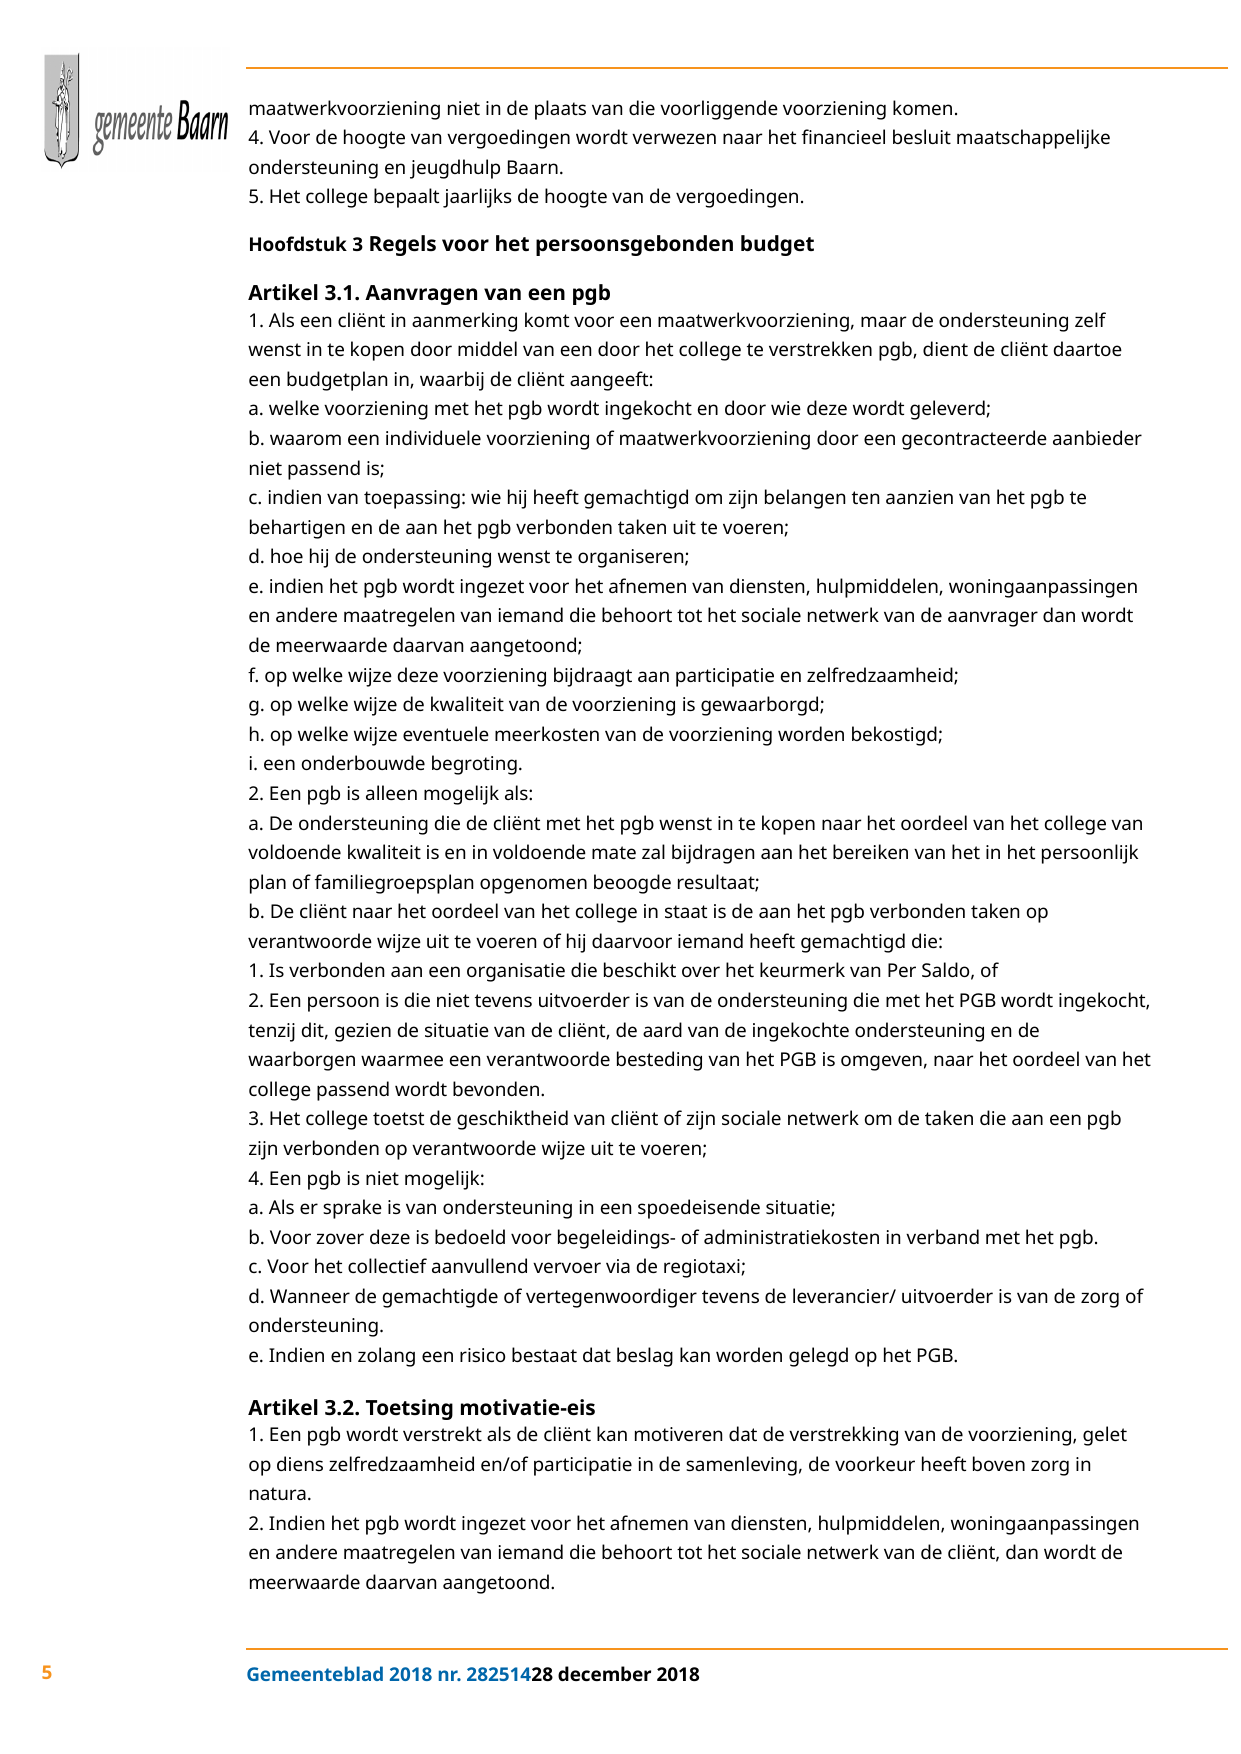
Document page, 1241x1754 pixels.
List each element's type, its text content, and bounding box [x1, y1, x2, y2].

text Artikel 3.2. Toetsing motivatie-eis [248, 1393, 1152, 1421]
text 2. Indien het pgb wordt ingezet voor het afnemen van diensten, hulpmiddelen, woningaanpassingen en andere maatregelen van iemand die behoort tot het sociale netwerk van de cliënt, dan wordt de meerwaarde daarvan aangetoond. [248, 1510, 1152, 1595]
text Hoofdstuk 3 Regels voor het persoonsgebonden budget [248, 229, 1152, 258]
text a. De ondersteuning die de cliënt met het pgb wenst in te kopen naar het oordeel van het college van voldoende kwaliteit is en in voldoende mate zal bijdragen aan het bereiken van het in het persoonlijk plan of familiegroepsplan opgenomen beoogde resultaat; [248, 810, 1152, 895]
text f. op welke wijze deze voorziening bijdraagt aan participatie en zelfredzaamheid; [248, 662, 1152, 688]
text 2. Een pgb is alleen mogelijk als: [248, 780, 1152, 806]
text 4. Voor de hoogte van vergoedingen wordt verwezen naar het financieel besluit maatschappelijke ondersteuning en jeugdhulp Baarn. [248, 124, 1152, 180]
text 5. Het college bepaalt jaarlijks de hoogte van de vergoedingen. [248, 183, 1152, 209]
text 3. Het college toetst de geschiktheid van cliënt of zijn sociale netwerk om de taken die aan een pgb zijn verbonden op verantwoorde wijze uit te voeren; [248, 1106, 1152, 1161]
text c. indien van toepassing: wie hij heeft gemachtigd om zijn belangen ten aanzien van het pgb te behartigen en de aan het pgb verbonden taken uit te voeren; [248, 484, 1152, 540]
text d. Wanneer de gemachtigde of vertegenwoordiger tevens de leverancier/ uitvoerder is van de zorg of ondersteuning. [248, 1283, 1152, 1338]
text 1. Als een cliënt in aanmerking komt voor een maatwerkvoorziening, maar de ondersteuning zelf wenst in te kopen door middel van een door het college te verstrekken pgb, dient de cliënt daartoe een budgetplan in, waarbij de cliënt aangeeft: [248, 307, 1152, 392]
text e. indien het pgb wordt ingezet voor het afnemen van diensten, hulpmiddelen, woningaanpassingen en andere maatregelen van iemand die behoort tot het sociale netwerk van de aanvrager dan wordt de meerwaarde daarvan aangetoond; [248, 573, 1152, 658]
text g. op welke wijze de kwaliteit van de voorziening is gewaarborgd; [248, 691, 1152, 717]
text b. waarom een individuele voorziening of maatwerkvoorziening door een gecontracteerde aanbieder niet passend is; [248, 425, 1152, 481]
text 1. Een pgb wordt verstrekt als de cliënt kan motiveren dat de verstrekking van de voorziening, gelet op diens zelfredzaamheid en/of participatie in de samenleving, de voorkeur heeft boven zorg in natura. [248, 1421, 1152, 1506]
text maatwerkvoorziening niet in de plaats van die voorliggende voorziening komen. [248, 95, 1152, 121]
text a. welke voorziening met het pgb wordt ingekocht en door wie deze wordt geleverd; [248, 396, 1152, 421]
text a. Als er sprake is van ondersteuning in een spoedeisende situatie; [248, 1194, 1152, 1220]
text 4. Een pgb is niet mogelijk: [248, 1165, 1152, 1191]
text Artikel 3.1. Aanvragen van een pgb [248, 278, 1152, 307]
text d. hoe hij de ondersteuning wenst te organiseren; [248, 543, 1152, 569]
text b. De cliënt naar het oordeel van het college in staat is de aan het pgb verbonden taken op verantwoorde wijze uit te voeren of hij daarvoor iemand heeft gemachtigd die: [248, 898, 1152, 954]
text b. Voor zover deze is bedoeld voor begeleidings- of administratiekosten in verband met het pgb. [248, 1224, 1152, 1250]
text i. een onderbouwde begroting. [248, 751, 1152, 776]
text c. Voor het collectief aanvullend vervoer via de regiotaxi; [248, 1253, 1152, 1279]
text 1. Is verbonden aan een organisatie die beschikt over het keurmerk van Per Saldo, of [248, 958, 1152, 983]
text 2. Een persoon is die niet tevens uitvoerder is van de ondersteuning die met het PGB wordt ingekocht, tenzij dit, gezien de situatie van de cliënt, de aard van de ingekochte ondersteuning en de waarborgen waarmee een verantwoorde besteding van het PGB is omgeven, naar het oordeel van het college passend wordt bevonden. [248, 987, 1152, 1102]
text h. op welke wijze eventuele meerkosten van de voorziening worden bekostigd; [248, 721, 1152, 747]
picture [41, 47, 231, 172]
text e. Indien en zolang een risico bestaat dat beslag kan worden gelegd op het PGB. [248, 1342, 1152, 1368]
